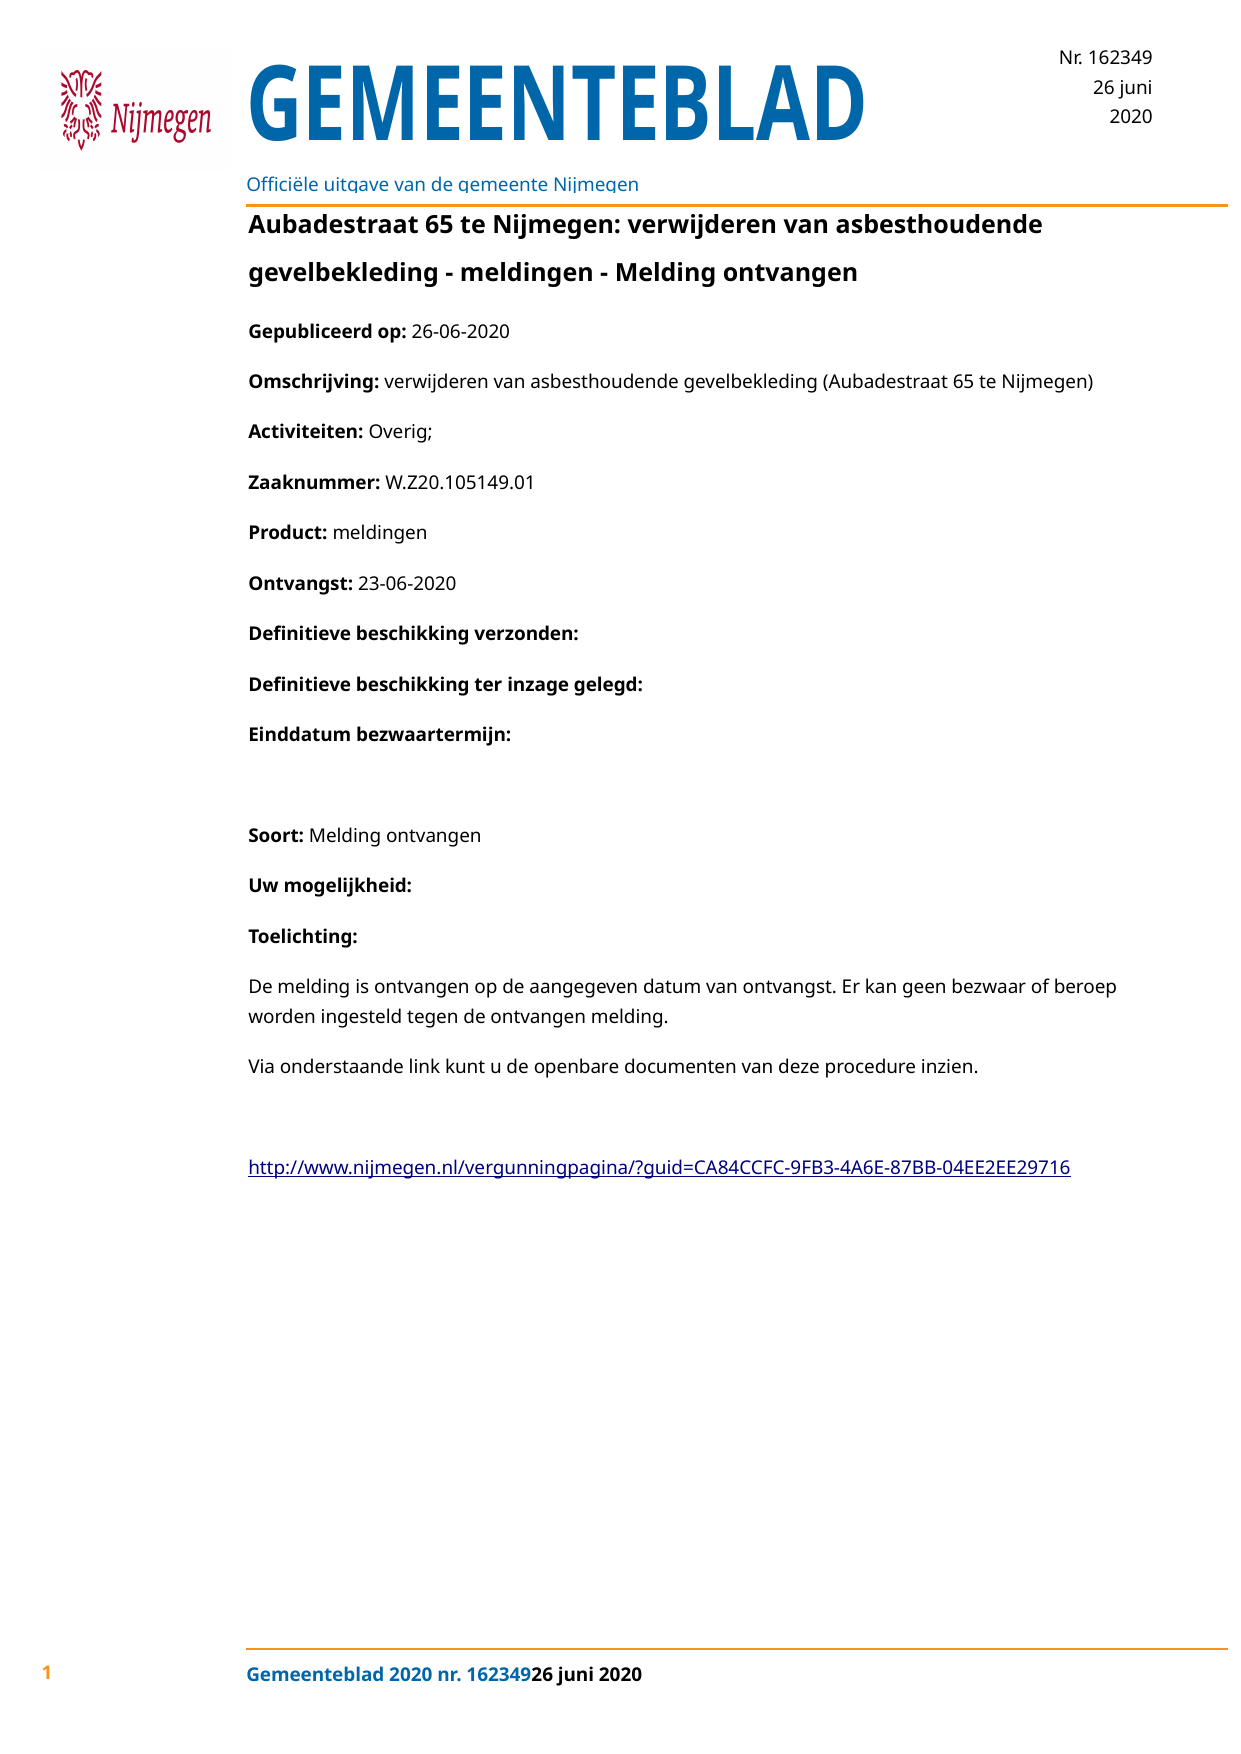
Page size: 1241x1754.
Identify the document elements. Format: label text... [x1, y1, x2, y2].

text Soort: Melding ontvangen [248, 822, 1152, 848]
picture [41, 47, 231, 172]
text Einddatum bezwaartermijn: [248, 721, 1152, 747]
text Uw mogelijkheid: [248, 872, 1152, 898]
text Toelichting: [248, 923, 1152, 949]
text Definitieve beschikking ter inzage gelegd: [248, 671, 1152, 697]
text Ontvangst: 23-06-2020 [248, 570, 1152, 596]
text De melding is ontvangen op de aangegeven datum van ontvangst. Er kan geen bezwaar of beroep worden ingesteld tegen de ontvangen melding. [248, 973, 1152, 1029]
text Activiteiten: Overig; [248, 419, 1152, 444]
text Zaaknummer: W.Z20.105149.01 [248, 469, 1152, 495]
text Omschrijving: verwijderen van asbesthoudende gevelbekleding (Aubadestraat 65 te Nijmegen) [248, 368, 1152, 394]
text Aubadestraat 65 te Nijmegen: verwijderen van asbesthoudende gevelbekleding - meldingen - Melding ontvangen [248, 207, 1152, 288]
text Product: meldingen [248, 519, 1152, 545]
text Gepubliceerd op: 26-06-2020 [248, 318, 1152, 344]
text Definitieve beschikking verzonden: [248, 620, 1152, 646]
text http://www.nijmegen.nl/vergunningpagina/?guid=CA84CCFC-9FB3-4A6E-87BB-04EE2EE29716 [248, 1154, 1152, 1180]
text Via onderstaande link kunt u de openbare documenten van deze procedure inzien. [248, 1053, 1152, 1079]
